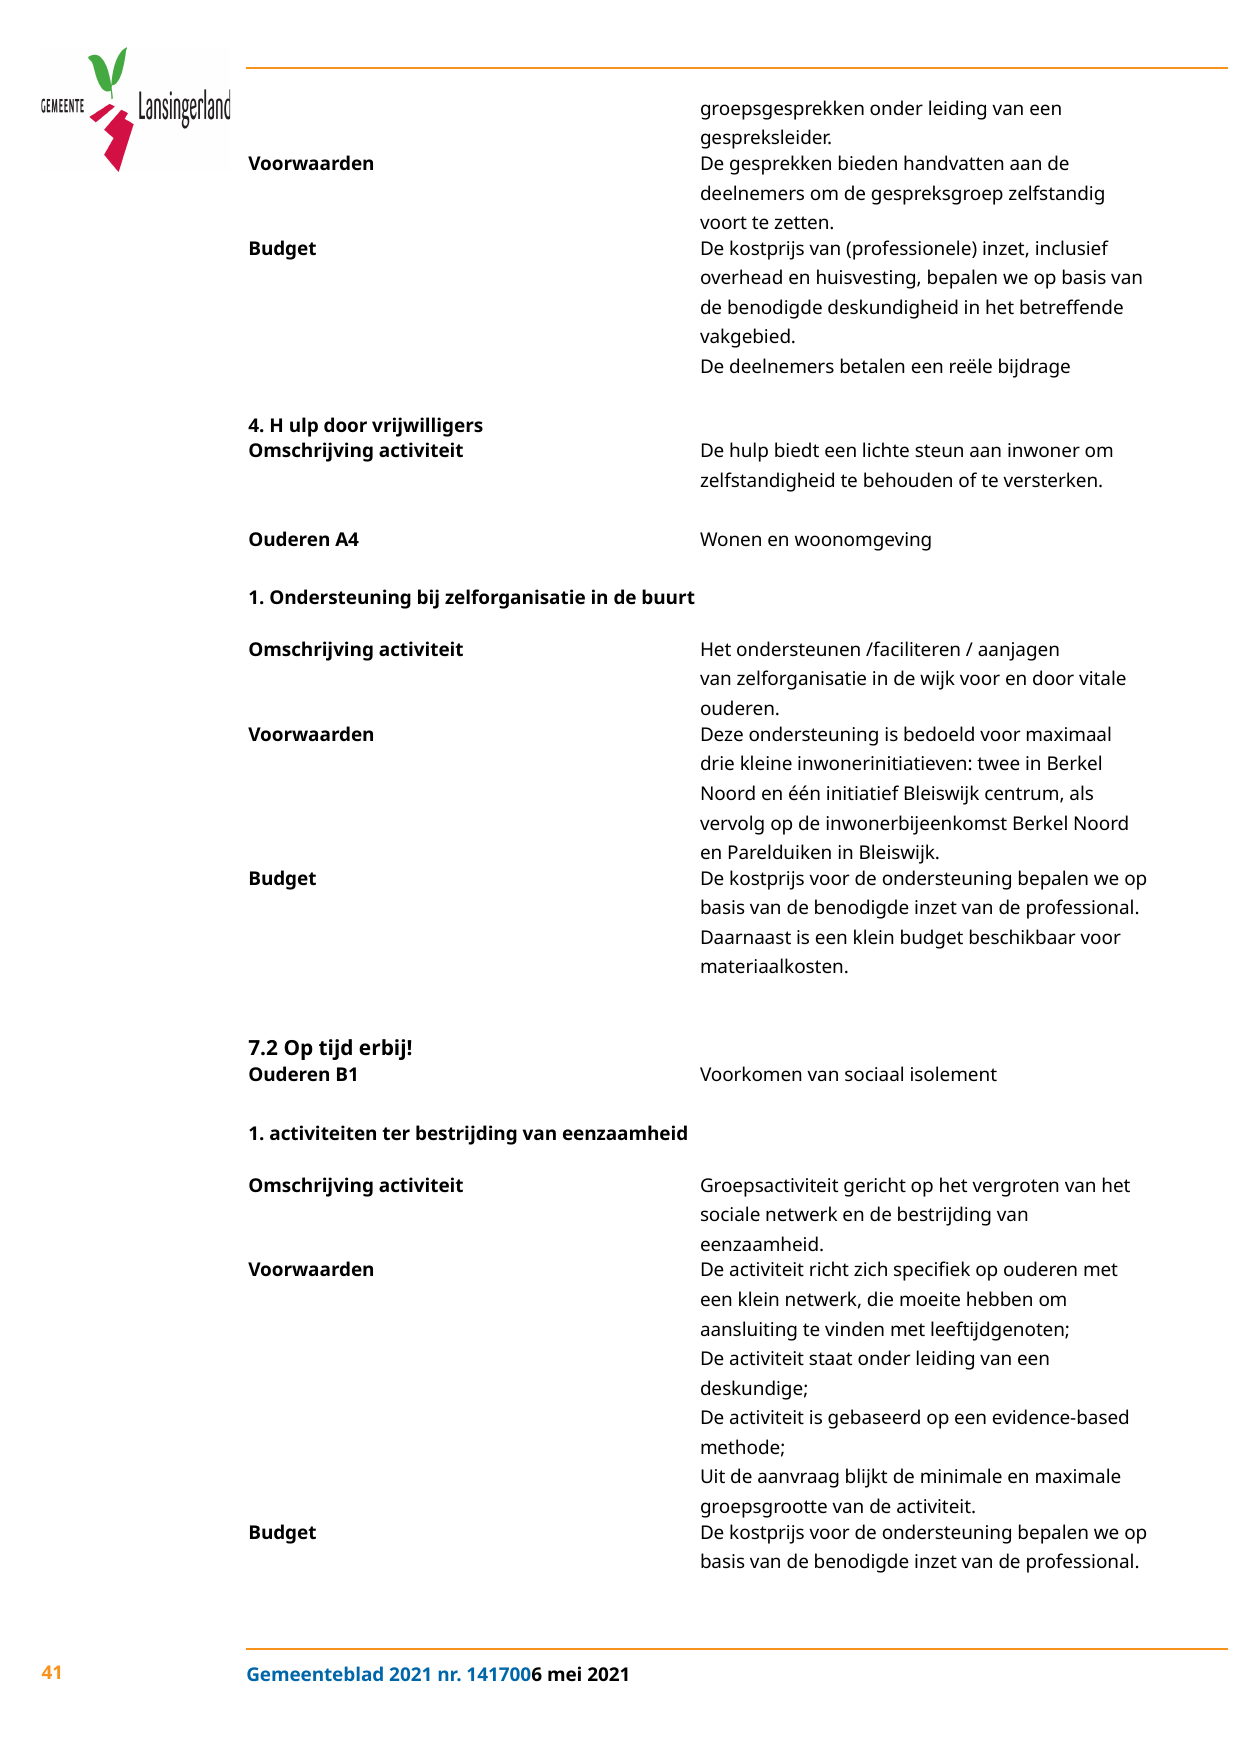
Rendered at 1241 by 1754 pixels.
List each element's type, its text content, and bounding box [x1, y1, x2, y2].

table_cell Omschrijving activiteit [248, 1172, 700, 1257]
table_cell groepsgesprekken onder leiding van een gespreksleider. [700, 95, 1152, 150]
table_cell Budget [248, 1519, 700, 1574]
table_header Ouderen A4 [248, 526, 700, 552]
table_cell De gesprekken bieden handvatten aan de deelnemers om de gespreksgroep zelfstandig voort te zetten. [700, 150, 1152, 235]
table_header 1. activiteiten ter bestrijding van eenzaamheid [248, 1120, 1152, 1146]
table_cell [248, 610, 1152, 636]
table_header Voorkomen van sociaal isolement [700, 1062, 1152, 1087]
table_cell De kostprijs voor de ondersteuning bepalen we op basis van de benodigde inzet van de professional. Daarnaast is een klein budget beschikbaar voor materiaalkosten. [700, 865, 1152, 979]
table_cell Deze ondersteuning is bedoeld voor maximaal drie kleine inwonerinitiatieven: twee in Berkel Noord en één initiatief Bleiswijk centrum, als vervolg op de inwonerbijeenkomst Berkel Noord en Parelduiken in Bleiswijk. [700, 721, 1152, 865]
table_cell Budget [248, 865, 700, 979]
picture [41, 47, 231, 172]
table_cell Omschrijving activiteit [248, 438, 700, 493]
table_cell [248, 95, 700, 150]
table_cell Groepsactiviteit gericht op het vergroten van het sociale netwerk en de bestrijding van eenzaamheid. [700, 1172, 1152, 1257]
table_cell Voorwaarden [248, 150, 700, 235]
table_header 1. Ondersteuning bij zelforganisatie in de buurt [248, 585, 1152, 610]
table_cell Voorwaarden [248, 1257, 700, 1519]
table_header Ouderen B1 [248, 1062, 700, 1087]
table_header Wonen en woonomgeving [700, 526, 1152, 552]
table_header 4. H ulp door vrijwilligers [248, 412, 1152, 438]
table_cell Het ondersteunen /faciliteren / aanjagen van zelforganisatie in de wijk voor en door vitale ouderen. [700, 636, 1152, 721]
table_cell De kostprijs voor de ondersteuning bepalen we op basis van de benodigde inzet van de professional. [700, 1519, 1152, 1574]
table_cell [248, 1146, 1152, 1172]
table_cell De activiteit richt zich specifiek op ouderen met een klein netwerk, die moeite hebben om aansluiting te vinden met leeftijdgenoten; De activiteit staat onder leiding van een deskundige; De activiteit is gebaseerd op een evidence-based methode; Uit de aanvraag blijkt de minimale en maximale groepsgrootte van de activiteit. [700, 1257, 1152, 1519]
table_cell De hulp biedt een lichte steun aan inwoner om zelfstandigheid te behouden of te versterken. [700, 438, 1152, 493]
table_cell Voorwaarden [248, 721, 700, 865]
text 7.2 Op tijd erbij! [248, 1033, 1152, 1062]
table_cell Budget [248, 235, 700, 379]
table_cell De kostprijs van (professionele) inzet, inclusief overhead en huisvesting, bepalen we op basis van de benodigde deskundigheid in het betreffende vakgebied. De deelnemers betalen een reële bijdrage [700, 235, 1152, 379]
table_cell Omschrijving activiteit [248, 636, 700, 721]
